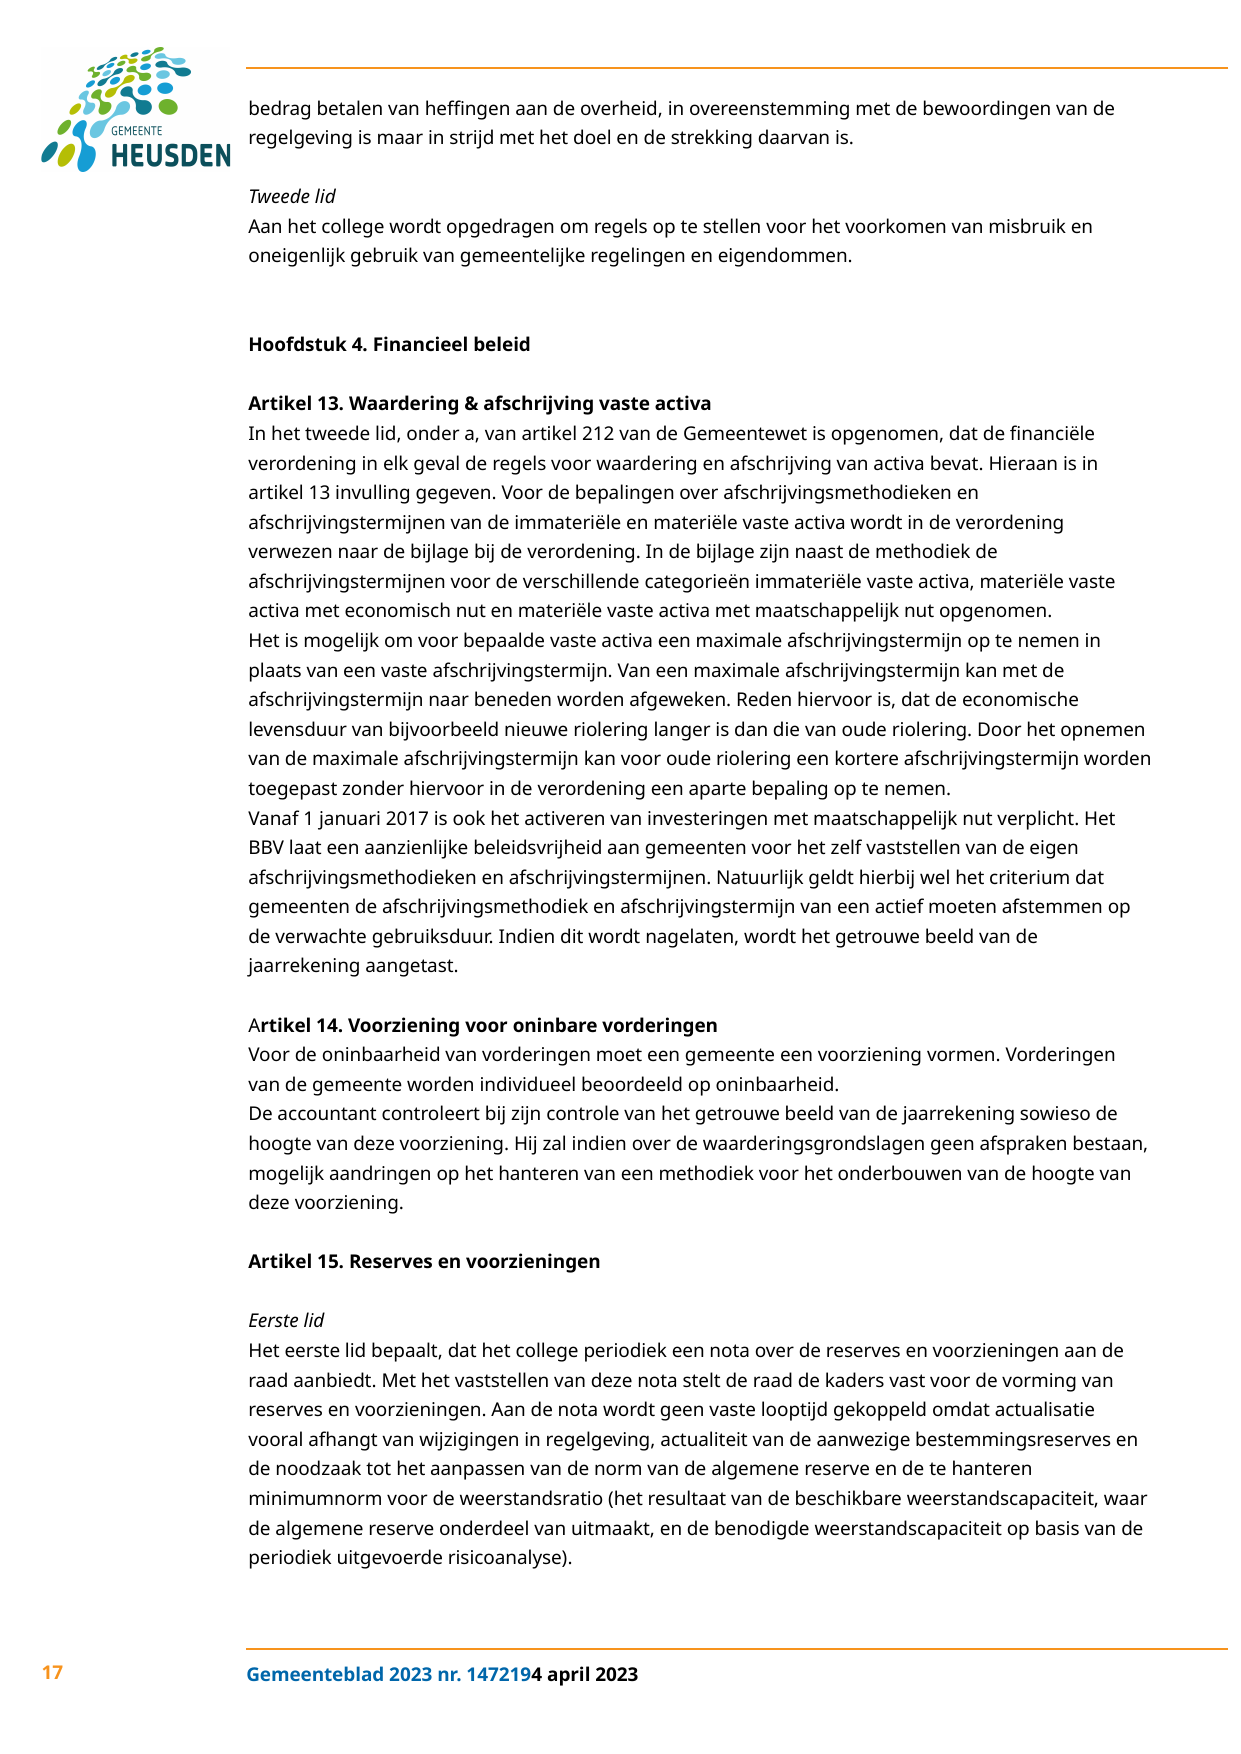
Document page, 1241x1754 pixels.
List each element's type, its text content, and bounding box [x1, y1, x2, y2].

text Het eerste lid bepaalt, dat het college periodiek een nota over de reserves en voorzieningen aan de raad aanbiedt. Met het vaststellen van deze nota stelt de raad de kaders vast voor de vorming van reserves en voorzieningen. Aan de nota wordt geen vaste looptijd gekoppeld omdat actualisatie vooral afhangt van wijzigingen in regelgeving, actualiteit van de aanwezige bestemmingsreserves en de noodzaak tot het aanpassen van de norm van de algemene reserve en de te hanteren minimumnorm voor de weerstandsratio (het resultaat van de beschikbare weerstandscapaciteit, waar de algemene reserve onderdeel van uitmaakt, en de benodigde weerstandscapaciteit op basis van de periodiek uitgevoerde risicoanalyse). [248, 1337, 1152, 1570]
text In het tweede lid, onder a, van artikel 212 van de Gemeentewet is opgenomen, dat de financiële verordening in elk geval de regels voor waardering en afschrijving van activa bevat. Hieraan is in artikel 13 invulling gegeven. Voor de bepalingen over afschrijvingsmethodieken en afschrijvingstermijnen van de immateriële en materiële vaste activa wordt in de verordening verwezen naar de bijlage bij de verordening. In de bijlage zijn naast de methodiek de afschrijvingstermijnen voor de verschillende categorieën immateriële vaste activa, materiële vaste activa met economisch nut en materiële vaste activa met maatschappelijk nut opgenomen. [248, 420, 1152, 623]
text De accountant controleert bij zijn controle van het getrouwe beeld van de jaarrekening sowieso de hoogte van deze voorziening. Hij zal indien over de waarderingsgrondslagen geen afspraken bestaan, mogelijk aandringen op het hanteren van een methodiek voor het onderbouwen van de hoogte van deze voorziening. [248, 1101, 1152, 1215]
text Artikel 13. Waardering & afschrijving vaste activa [248, 391, 1152, 416]
text bedrag betalen van heffingen aan de overheid, in overeenstemming met de bewoordingen van de regelgeving is maar in strijd met het doel en de strekking daarvan is. [248, 95, 1152, 150]
text Artikel 15. Reserves en voorzieningen [248, 1248, 1152, 1274]
text Aan het college wordt opgedragen om regels op te stellen voor het voorkomen van misbruik en oneigenlijk gebruik van gemeentelijke regelingen en eigendommen. [248, 213, 1152, 268]
text Het is mogelijk om voor bepaalde vaste activa een maximale afschrijvingstermijn op te nemen in plaats van een vaste afschrijvingstermijn. Van een maximale afschrijvingstermijn kan met de afschrijvingstermijn naar beneden worden afgeweken. Reden hiervoor is, dat de economische levensduur van bijvoorbeeld nieuwe riolering langer is dan die van oude riolering. Door het opnemen van de maximale afschrijvingstermijn kan voor oude riolering een kortere afschrijvingstermijn worden toegepast zonder hiervoor in de verordening een aparte bepaling op te nemen. [248, 627, 1152, 801]
text Eerste lid [248, 1308, 1152, 1333]
text Voor de oninbaarheid van vorderingen moet een gemeente een voorziening vormen. Vorderingen van de gemeente worden individueel beoordeeld op oninbaarheid. [248, 1041, 1152, 1097]
picture [41, 47, 231, 172]
text Artikel 14. Voorziening voor oninbare vorderingen [248, 1012, 1152, 1038]
text Hoofdstuk 4. Financieel beleid [248, 331, 1152, 357]
text Vanaf 1 januari 2017 is ook het activeren van investeringen met maatschappelijk nut verplicht. Het BBV laat een aanzienlijke beleidsvrijheid aan gemeenten voor het zelf vaststellen van de eigen afschrijvingsmethodieken en afschrijvingstermijnen. Natuurlijk geldt hierbij wel het criterium dat gemeenten de afschrijvingsmethodiek en afschrijvingstermijn van een actief moeten afstemmen op de verwachte gebruiksduur. Indien dit wordt nagelaten, wordt het getrouwe beeld van de jaarrekening aangetast. [248, 805, 1152, 978]
text Tweede lid [248, 183, 1152, 209]
